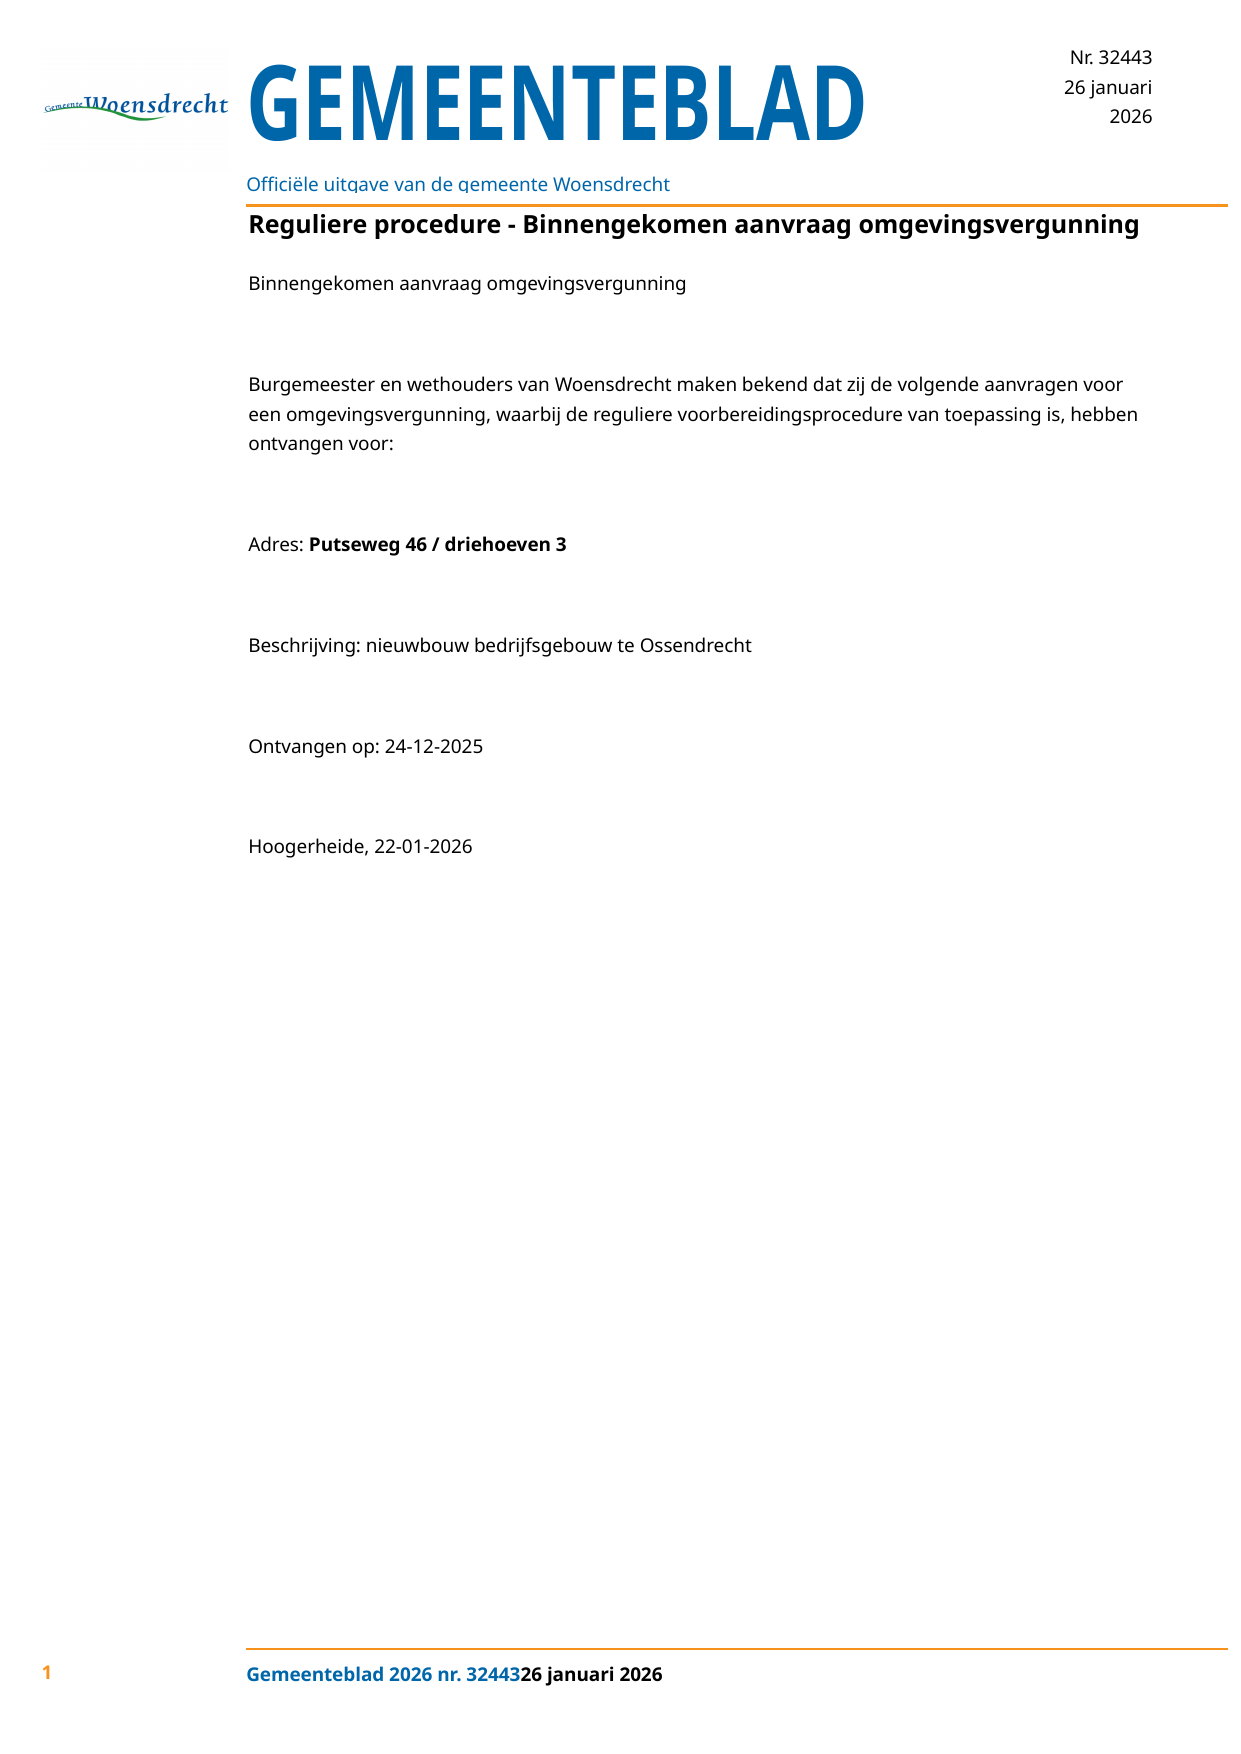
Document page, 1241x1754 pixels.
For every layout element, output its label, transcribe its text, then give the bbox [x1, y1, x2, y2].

text Hoogerheide, 22-01-2026 [248, 834, 1152, 859]
text Beschrijving: nieuwbouw bedrijfsgebouw te Ossendrecht [248, 632, 1152, 658]
text Adres: Putseweg 46 / driehoeven 3 [248, 531, 1152, 557]
text Binnengekomen aanvraag omgevingsvergunning [248, 270, 1152, 296]
text Ontvangen op: 24-12-2025 [248, 733, 1152, 758]
text Burgemeester en wethouders van Woensdrecht maken bekend dat zij de volgende aanvragen voor een omgevingsvergunning, waarbij de reguliere voorbereidingsprocedure van toepassing is, hebben ontvangen voor: [248, 371, 1152, 456]
text Reguliere procedure - Binnengekomen aanvraag omgevingsvergunning [248, 207, 1152, 241]
picture [41, 47, 231, 172]
